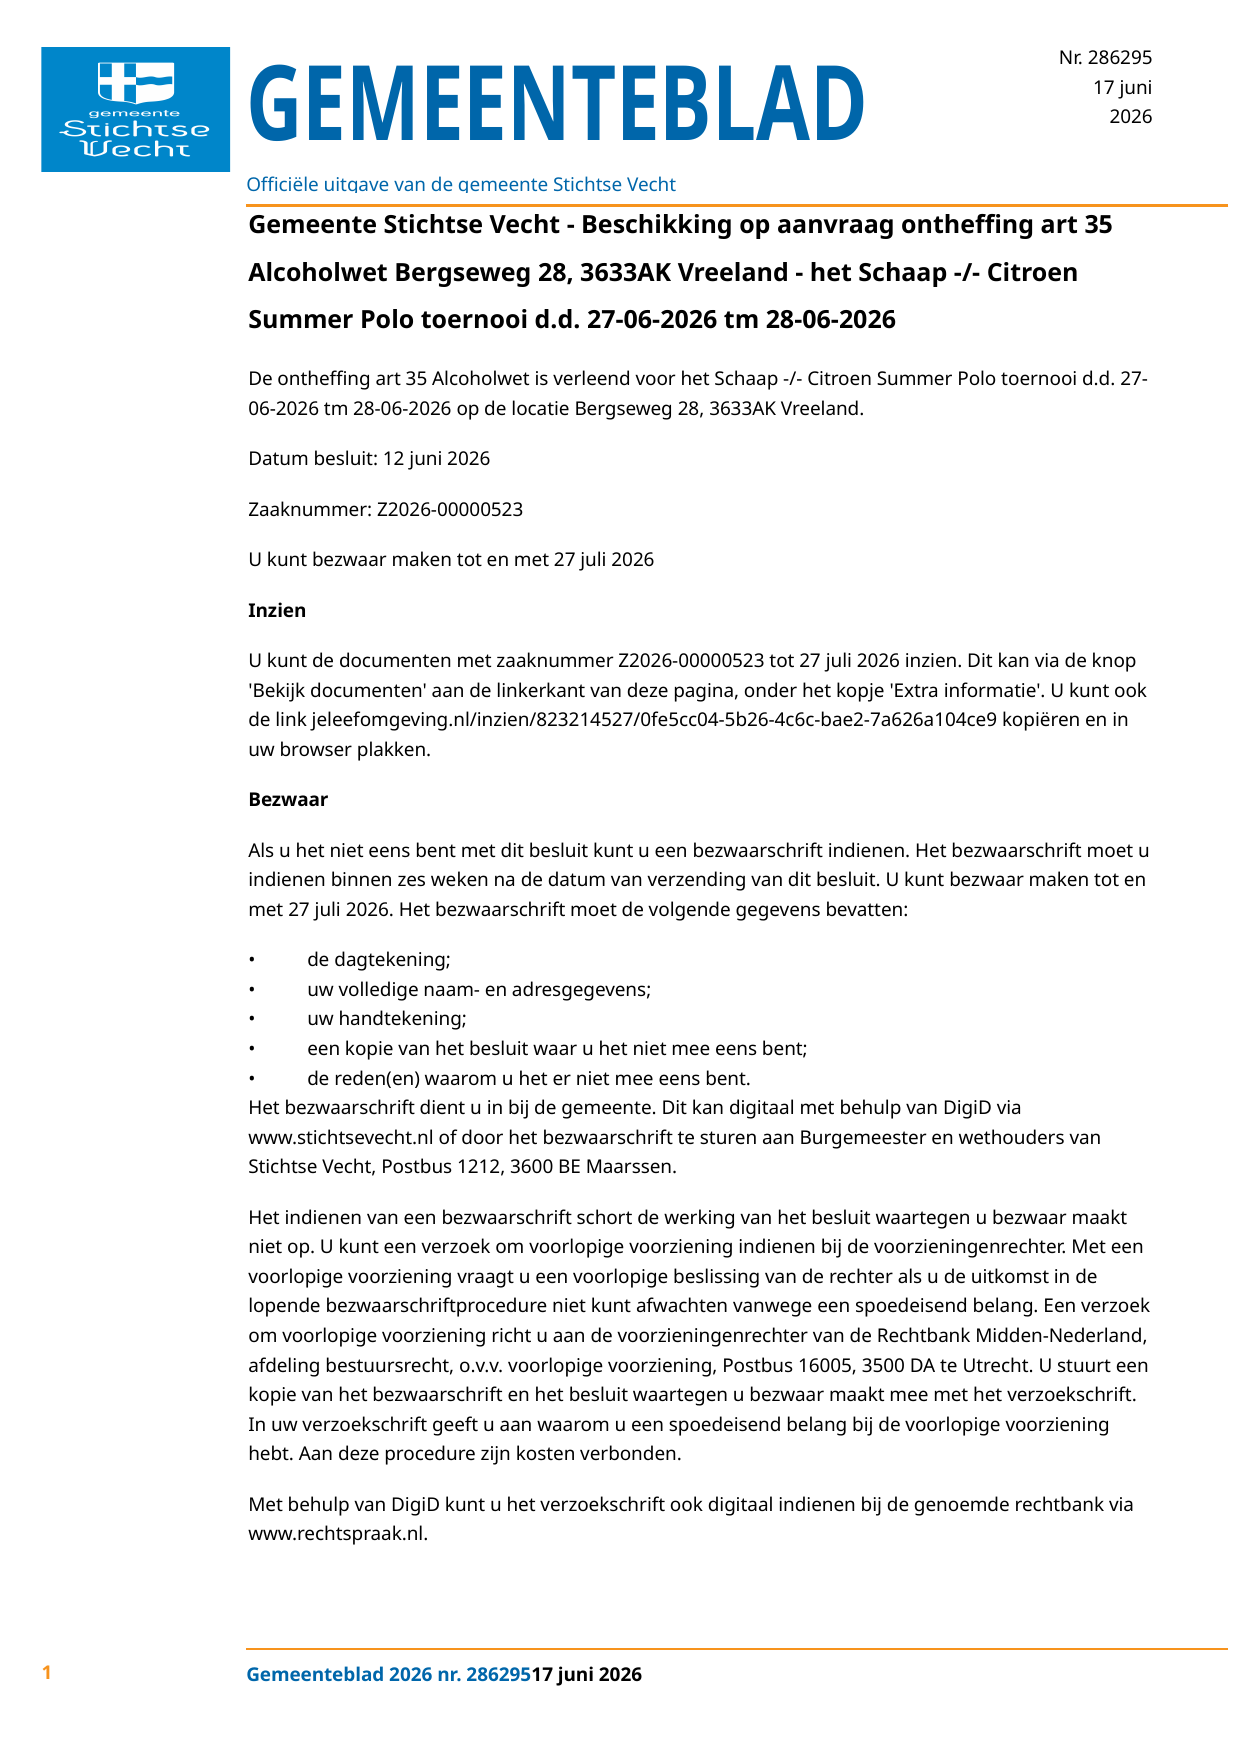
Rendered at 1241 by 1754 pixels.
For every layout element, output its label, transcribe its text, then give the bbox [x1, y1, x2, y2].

list de dagtekening; [248, 946, 1152, 972]
text Gemeente Stichtse Vecht - Beschikking op aanvraag ontheffing art 35 Alcoholwet Bergseweg 28, 3633AK Vreeland - het Schaap -/- Citroen Summer Polo toernooi d.d. 27-06-2026 tm 28-06-2026 [248, 207, 1152, 336]
text Datum besluit: 12 juni 2026 [248, 446, 1152, 471]
text Als u het niet eens bent met dit besluit kunt u een bezwaarschrift indienen. Het bezwaarschrift moet u indienen binnen zes weken na de datum van verzending van dit besluit. U kunt bezwaar maken tot en met 27 juli 2026. Het bezwaarschrift moet de volgende gegevens bevatten: [248, 837, 1152, 922]
text De ontheffing art 35 Alcoholwet is verleend voor het Schaap -/- Citroen Summer Polo toernooi d.d. 27-06-2026 tm 28-06-2026 op de locatie Bergseweg 28, 3633AK Vreeland. [248, 366, 1152, 421]
list de reden(en) waarom u het er niet mee eens bent. [248, 1065, 1152, 1090]
list uw handtekening; [248, 1006, 1152, 1031]
text Bezwaar [248, 786, 1152, 812]
text Zaaknummer: Z2026-00000523 [248, 496, 1152, 522]
text Met behulp van DigiD kunt u het verzoekschrift ook digitaal indienen bij de genoemde rechtbank via www.rechtspraak.nl. [248, 1491, 1152, 1546]
text U kunt de documenten met zaaknummer Z2026-00000523 tot 27 juli 2026 inzien. Dit kan via de knop 'Bekijk documenten' aan de linkerkant van deze pagina, onder het kopje 'Extra informatie'. U kunt ook de link jeleefomgeving.nl/inzien/823214527/0fe5cc04-5b26-4c6c-bae2-7a626a104ce9 kopiëren en in uw browser plakken. [248, 647, 1152, 762]
picture [137, 63, 174, 103]
text U kunt bezwaar maken tot en met 27 juli 2026 [248, 546, 1152, 572]
text Het bezwaarschrift dient u in bij de gemeente. Dit kan digitaal met behulp van DigiD via www.stichtsevecht.nl of door het bezwaarschrift te sturen aan Burgemeester en wethouders van Stichtse Vecht, Postbus 1212, 3600 BE Maarssen. [248, 1094, 1152, 1179]
text Inzien [248, 597, 1152, 622]
list uw volledige naam- en adresgegevens; [248, 976, 1152, 1002]
text Het indienen van een bezwaarschrift schort de werking van het besluit waartegen u bezwaar maakt niet op. U kunt een verzoek om voorlopige voorziening indienen bij de voorzieningenrechter. Met een voorlopige voorziening vraagt u een voorlopige beslissing van de rechter als u de uitkomst in de lopende bezwaarschriftprocedure niet kunt afwachten vanwege een spoedeisend belang. Een verzoek om voorlopige voorziening richt u aan de voorzieningenrechter van de Rechtbank Midden-Nederland, afdeling bestuursrecht, o.v.v. voorlopige voorziening, Postbus 16005, 3500 DA te Utrecht. U stuurt een kopie van het bezwaarschrift en het besluit waartegen u bezwaar maakt mee met het verzoekschrift. In uw verzoekschrift geeft u aan waarom u een spoedeisend belang bij de voorlopige voorziening hebt. Aan deze procedure zijn kosten verbonden. [248, 1204, 1152, 1466]
list een kopie van het besluit waar u het niet mee eens bent; [248, 1035, 1152, 1061]
picture [99, 63, 135, 101]
